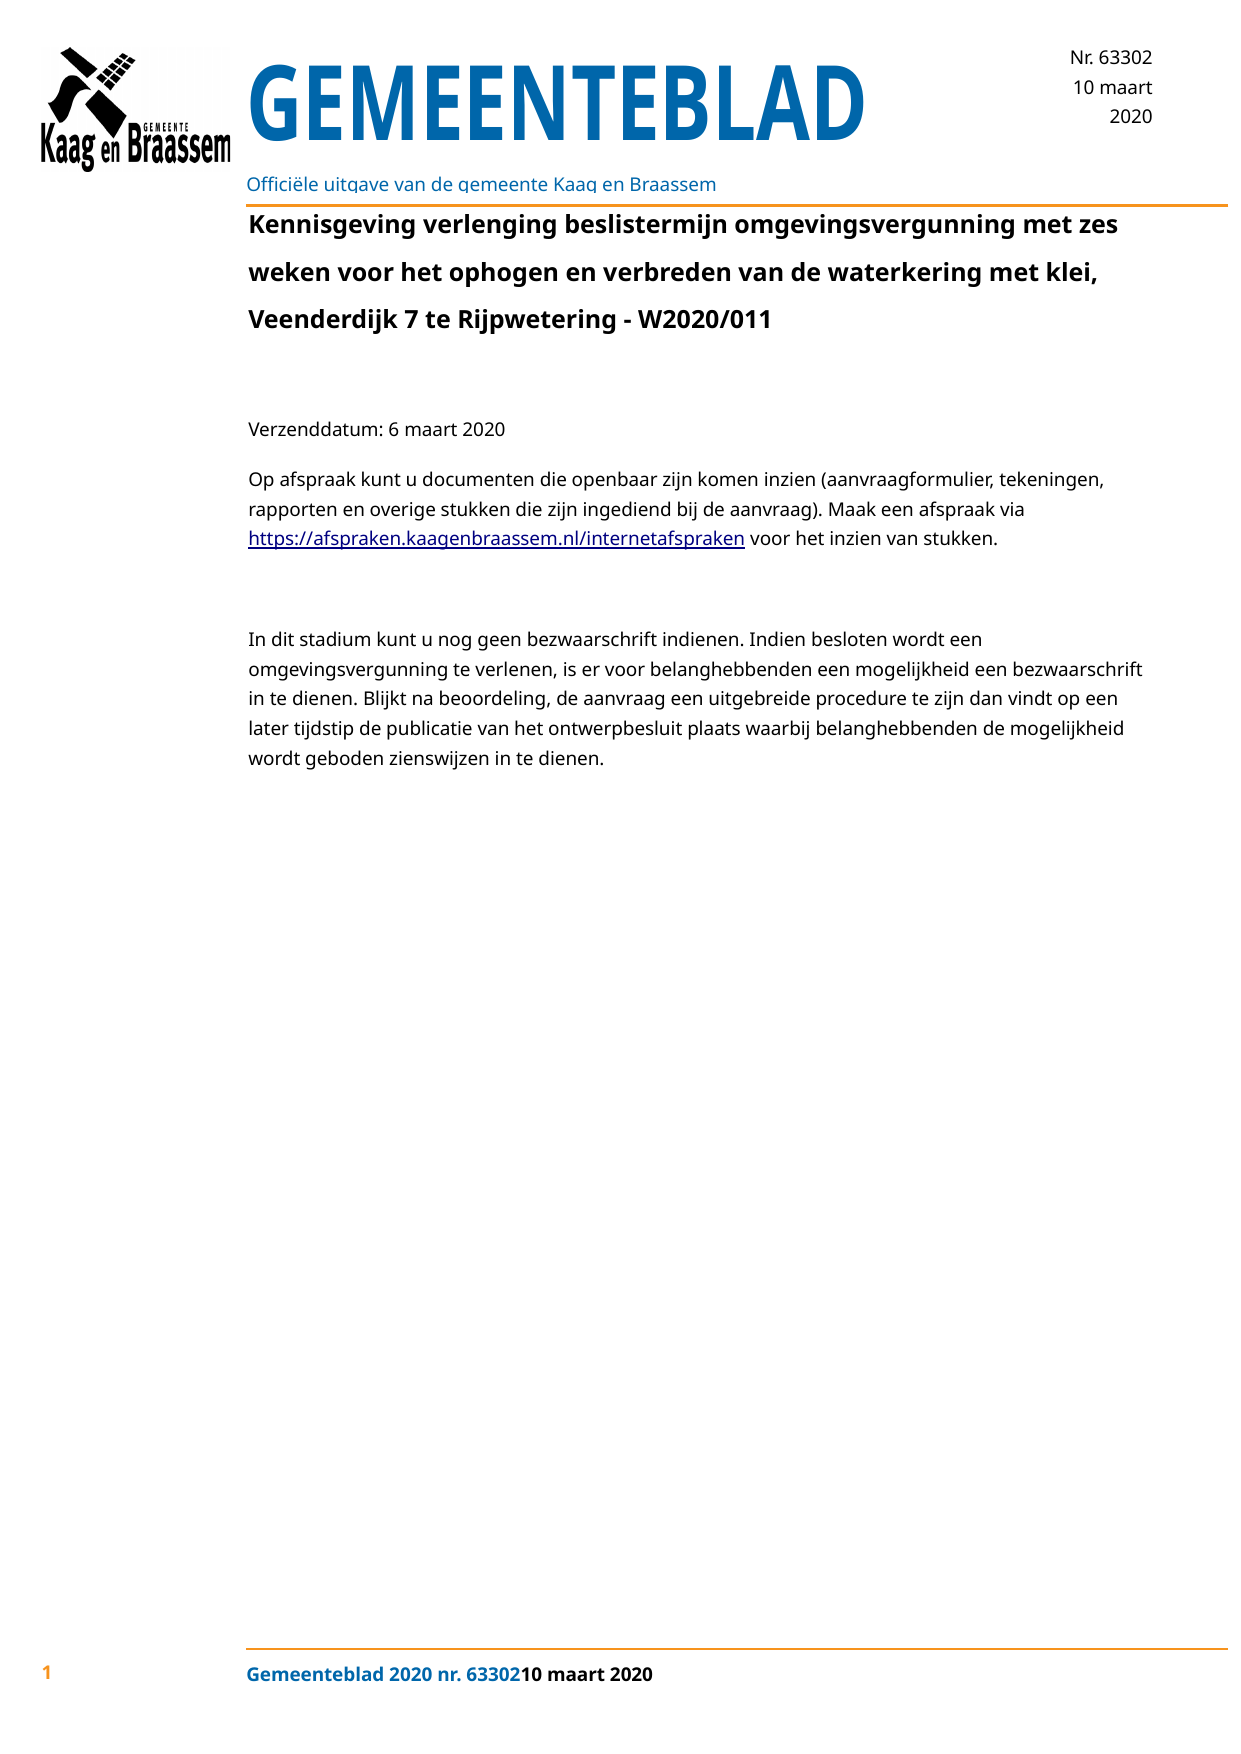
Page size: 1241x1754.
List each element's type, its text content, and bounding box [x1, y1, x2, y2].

text Verzenddatum: 6 maart 2020 [248, 416, 1152, 442]
text Kennisgeving verlenging beslistermijn omgevingsvergunning met zes weken voor het ophogen en verbreden van de waterkering met klei, Veenderdijk 7 te Rijpwetering - W2020/011 [248, 207, 1152, 336]
text Op afspraak kunt u documenten die openbaar zijn komen inzien (aanvraagformulier, tekeningen, rapporten en overige stukken die zijn ingediend bij de aanvraag). Maak een afspraak via https://afspraken.kaagenbraassem.nl/internetafspraken voor het inzien van stukken. [248, 466, 1152, 551]
picture [41, 47, 231, 172]
text In dit stadium kunt u nog geen bezwaarschrift indienen. Indien besloten wordt een omgevingsvergunning te verlenen, is er voor belanghebbenden een mogelijkheid een bezwaarschrift in te dienen. Blijkt na beoordeling, de aanvraag een uitgebreide procedure te zijn dan vindt op een later tijdstip de publicatie van het ontwerpbesluit plaats waarbij belanghebbenden de mogelijkheid wordt geboden zienswijzen in te dienen. [248, 626, 1152, 770]
